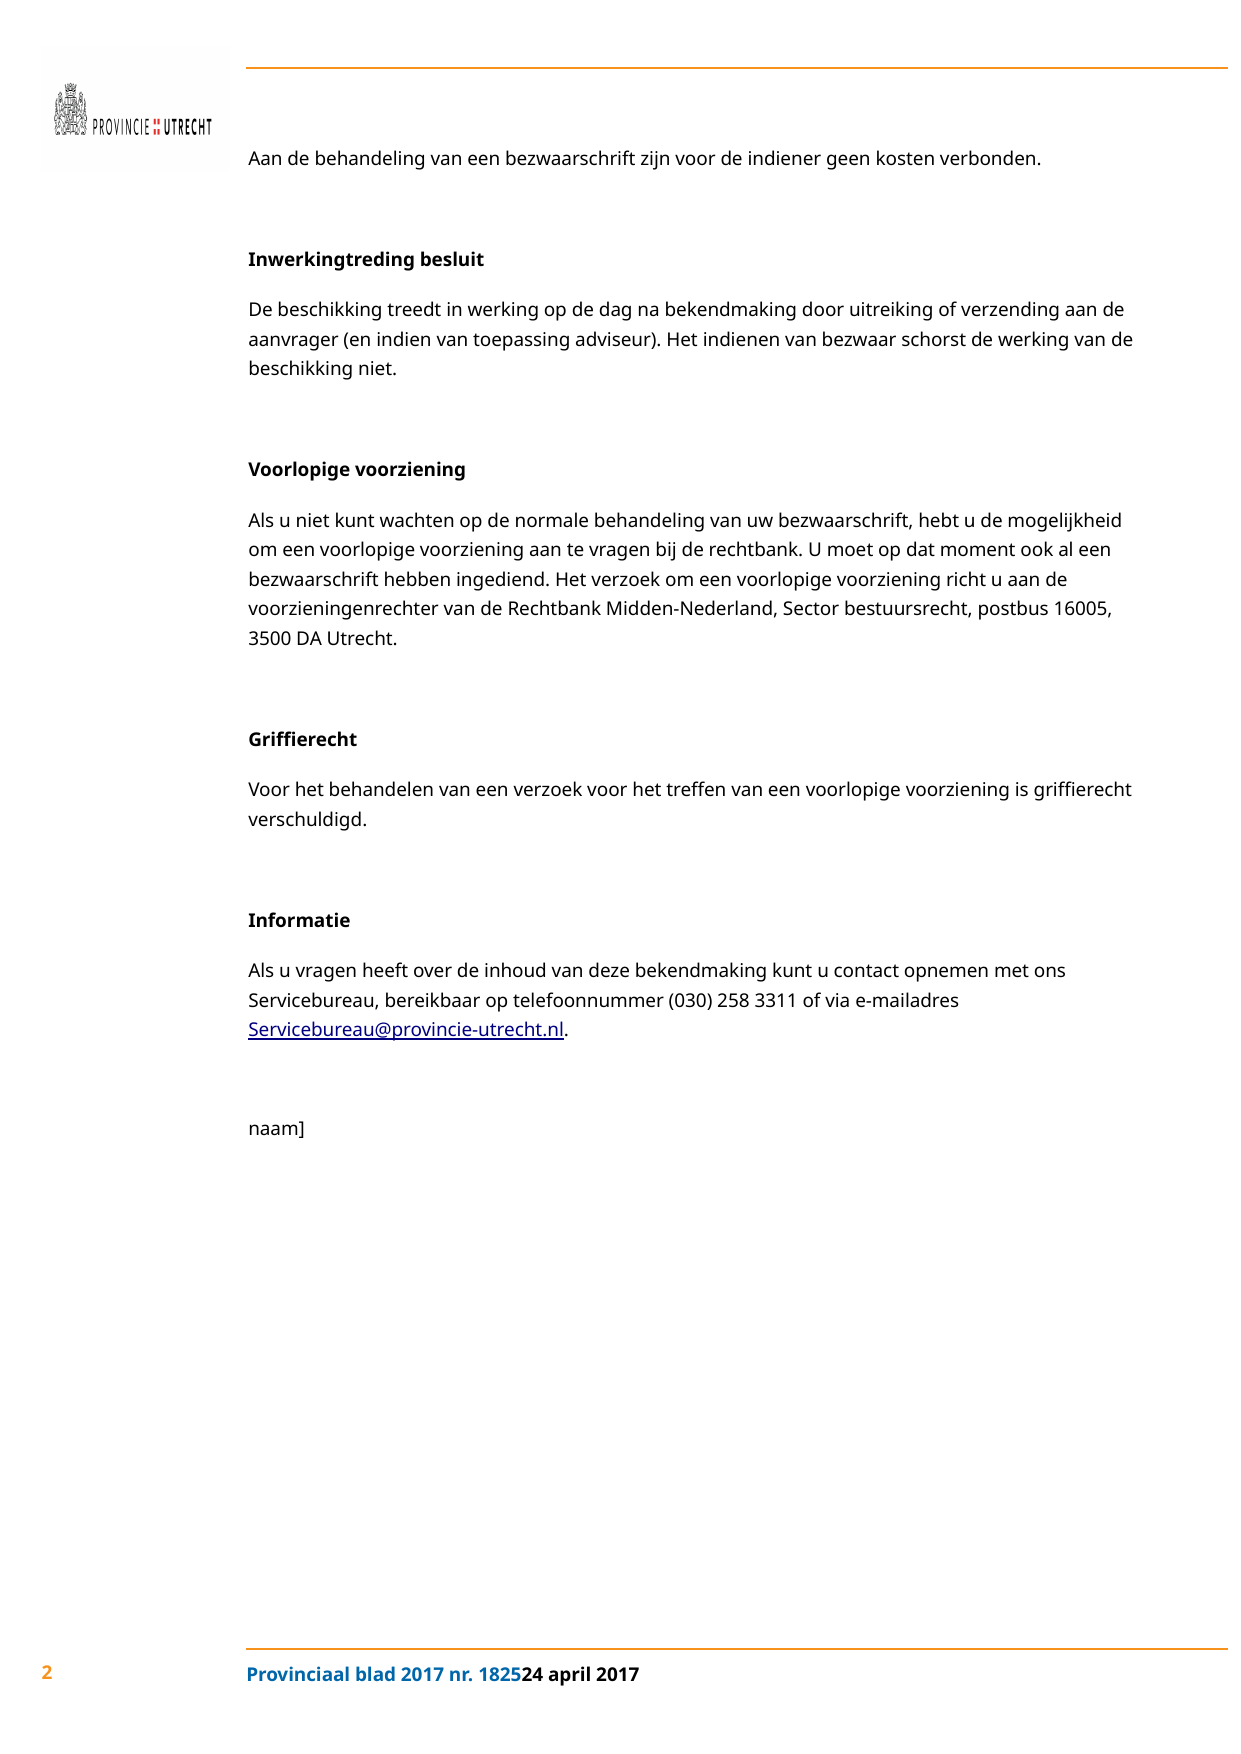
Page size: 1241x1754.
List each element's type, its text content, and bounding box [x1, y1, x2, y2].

text De beschikking treedt in werking op de dag na bekendmaking door uitreiking of verzending aan de aanvrager (en indien van toepassing adviseur). Het indienen van bezwaar schorst de werking van de beschikking niet. [248, 296, 1152, 381]
text Informatie [248, 907, 1152, 933]
text Inwerkingtreding besluit [248, 246, 1152, 272]
text Als u niet kunt wachten op de normale behandeling van uw bezwaarschrift, hebt u de mogelijkheid om een voorlopige voorziening aan te vragen bij de rechtbank. U moet op dat moment ook al een bezwaarschrift hebben ingediend. Het verzoek om een voorlopige voorziening richt u aan de voorzieningenrechter van de Rechtbank Midden-Nederland, Sector bestuursrecht, postbus 16005, 3500 DA Utrecht. [248, 507, 1152, 651]
text Voorlopige voorziening [248, 456, 1152, 482]
text Griffierecht [248, 726, 1152, 752]
picture [41, 47, 231, 172]
text Aan de behandeling van een bezwaarschrift zijn voor de indiener geen kosten verbonden. [248, 145, 1152, 171]
text Voor het behandelen van een verzoek voor het treffen van een voorlopige voorziening is griffierecht verschuldigd. [248, 776, 1152, 832]
text naam] [248, 1115, 1152, 1140]
text Als u vragen heeft over de inhoud van deze bekendmaking kunt u contact opnemen met ons Servicebureau, bereikbaar op telefoonnummer (030) 258 3311 of via e-mailadres Servicebureau@provincie-utrecht.nl. [248, 957, 1152, 1042]
